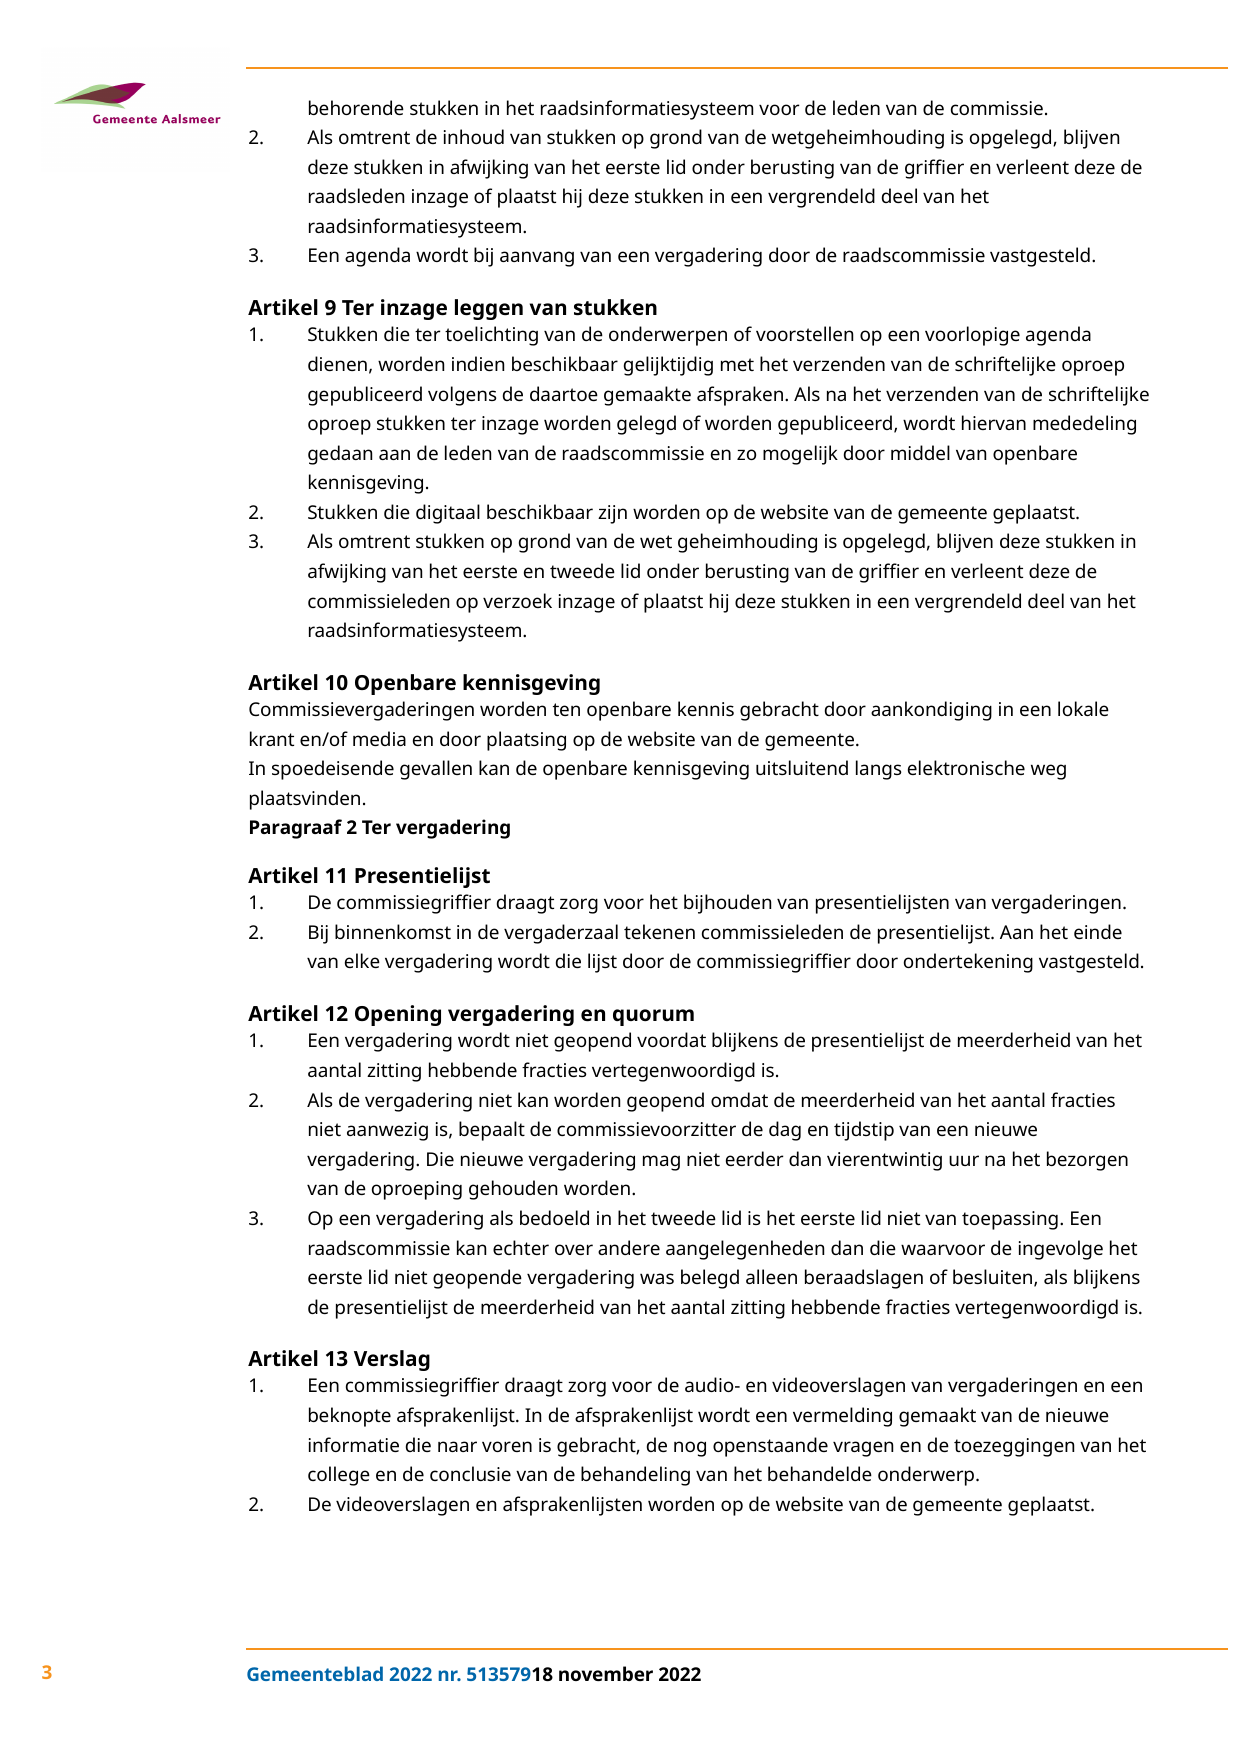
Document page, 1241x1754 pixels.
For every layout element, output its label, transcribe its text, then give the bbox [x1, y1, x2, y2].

text Artikel 13 Verslag [248, 1344, 1152, 1373]
list Bij binnenkomst in de vergaderzaal tekenen commissieleden de presentielijst. Aan het einde van elke vergadering wordt die lijst door de commissiegriffier door ondertekening vastgesteld. [248, 919, 1152, 974]
list De videoverslagen en afsprakenlijsten worden op de website van de gemeente geplaatst. [248, 1491, 1152, 1517]
list Als omtrent stukken op grond van de wet geheimhouding is opgelegd, blijven deze stukken in afwijking van het eerste en tweede lid onder berusting van de griffier en verleent deze de commissieleden op verzoek inzage of plaatst hij deze stukken in een vergrendeld deel van het raadsinformatiesysteem. [248, 529, 1152, 643]
text Artikel 10 Openbare kennisgeving [248, 668, 1152, 696]
list Op een vergadering als bedoeld in het tweede lid is het eerste lid niet van toepassing. Een raadscommissie kan echter over andere aangelegenheden dan die waarvoor de ingevolge het eerste lid niet geopende vergadering was belegd alleen beraadslagen of besluiten, als blijkens de presentielijst de meerderheid van het aantal zitting hebbende fracties vertegenwoordigd is. [248, 1205, 1152, 1319]
list Een commissiegriffier draagt zorg voor de audio- en videoverslagen van vergaderingen en een beknopte afsprakenlijst. In de afsprakenlijst wordt een vermelding gemaakt van de nieuwe informatie die naar voren is gebracht, de nog openstaande vragen en de toezeggingen van het college en de conclusie van de behandeling van het behandelde onderwerp. [248, 1373, 1152, 1487]
list De commissiegriffier draagt zorg voor het bijhouden van presentielijsten van vergaderingen. [248, 889, 1152, 915]
text Paragraaf 2 Ter vergadering [248, 814, 1152, 840]
list Stukken die digitaal beschikbaar zijn worden op de website van de gemeente geplaatst. [248, 499, 1152, 525]
picture [41, 47, 231, 172]
list Als omtrent de inhoud van stukken op grond van de wetgeheimhouding is opgelegd, blijven deze stukken in afwijking van het eerste lid onder berusting van de griffier en verleent deze de raadsleden inzage of plaatst hij deze stukken in een vergrendeld deel van het raadsinformatiesysteem. [248, 124, 1152, 239]
list Een agenda wordt bij aanvang van een vergadering door de raadscommissie vastgesteld. [248, 243, 1152, 268]
text Artikel 12 Opening vergadering en quorum [248, 999, 1152, 1028]
text Commissievergaderingen worden ten openbare kennis gebracht door aankondiging in een lokale krant en/of media en door plaatsing op de website van de gemeente. [248, 696, 1152, 752]
text Artikel 9 Ter inzage leggen van stukken [248, 293, 1152, 322]
text In spoedeisende gevallen kan de openbare kennisgeving uitsluitend langs elektronische weg plaatsvinden. [248, 755, 1152, 811]
list behorende stukken in het raadsinformatiesysteem voor de leden van de commissie. [248, 95, 1152, 121]
list Stukken die ter toelichting van de onderwerpen of voorstellen op een voorlopige agenda dienen, worden indien beschikbaar gelijktijdig met het verzenden van de schriftelijke oproep gepubliceerd volgens de daartoe gemaakte afspraken. Als na het verzenden van de schriftelijke oproep stukken ter inzage worden gelegd of worden gepubliceerd, wordt hiervan mededeling gedaan aan de leden van de raadscommissie en zo mogelijk door middel van openbare kennisgeving. [248, 322, 1152, 495]
text Artikel 11 Presentielijst [248, 861, 1152, 889]
list Een vergadering wordt niet geopend voordat blijkens de presentielijst de meerderheid van het aantal zitting hebbende fracties vertegenwoordigd is. [248, 1028, 1152, 1083]
list Als de vergadering niet kan worden geopend omdat de meerderheid van het aantal fracties niet aanwezig is, bepaalt de commissievoorzitter de dag en tijdstip van een nieuwe vergadering. Die nieuwe vergadering mag niet eerder dan vierentwintig uur na het bezorgen van de oproeping gehouden worden. [248, 1087, 1152, 1201]
